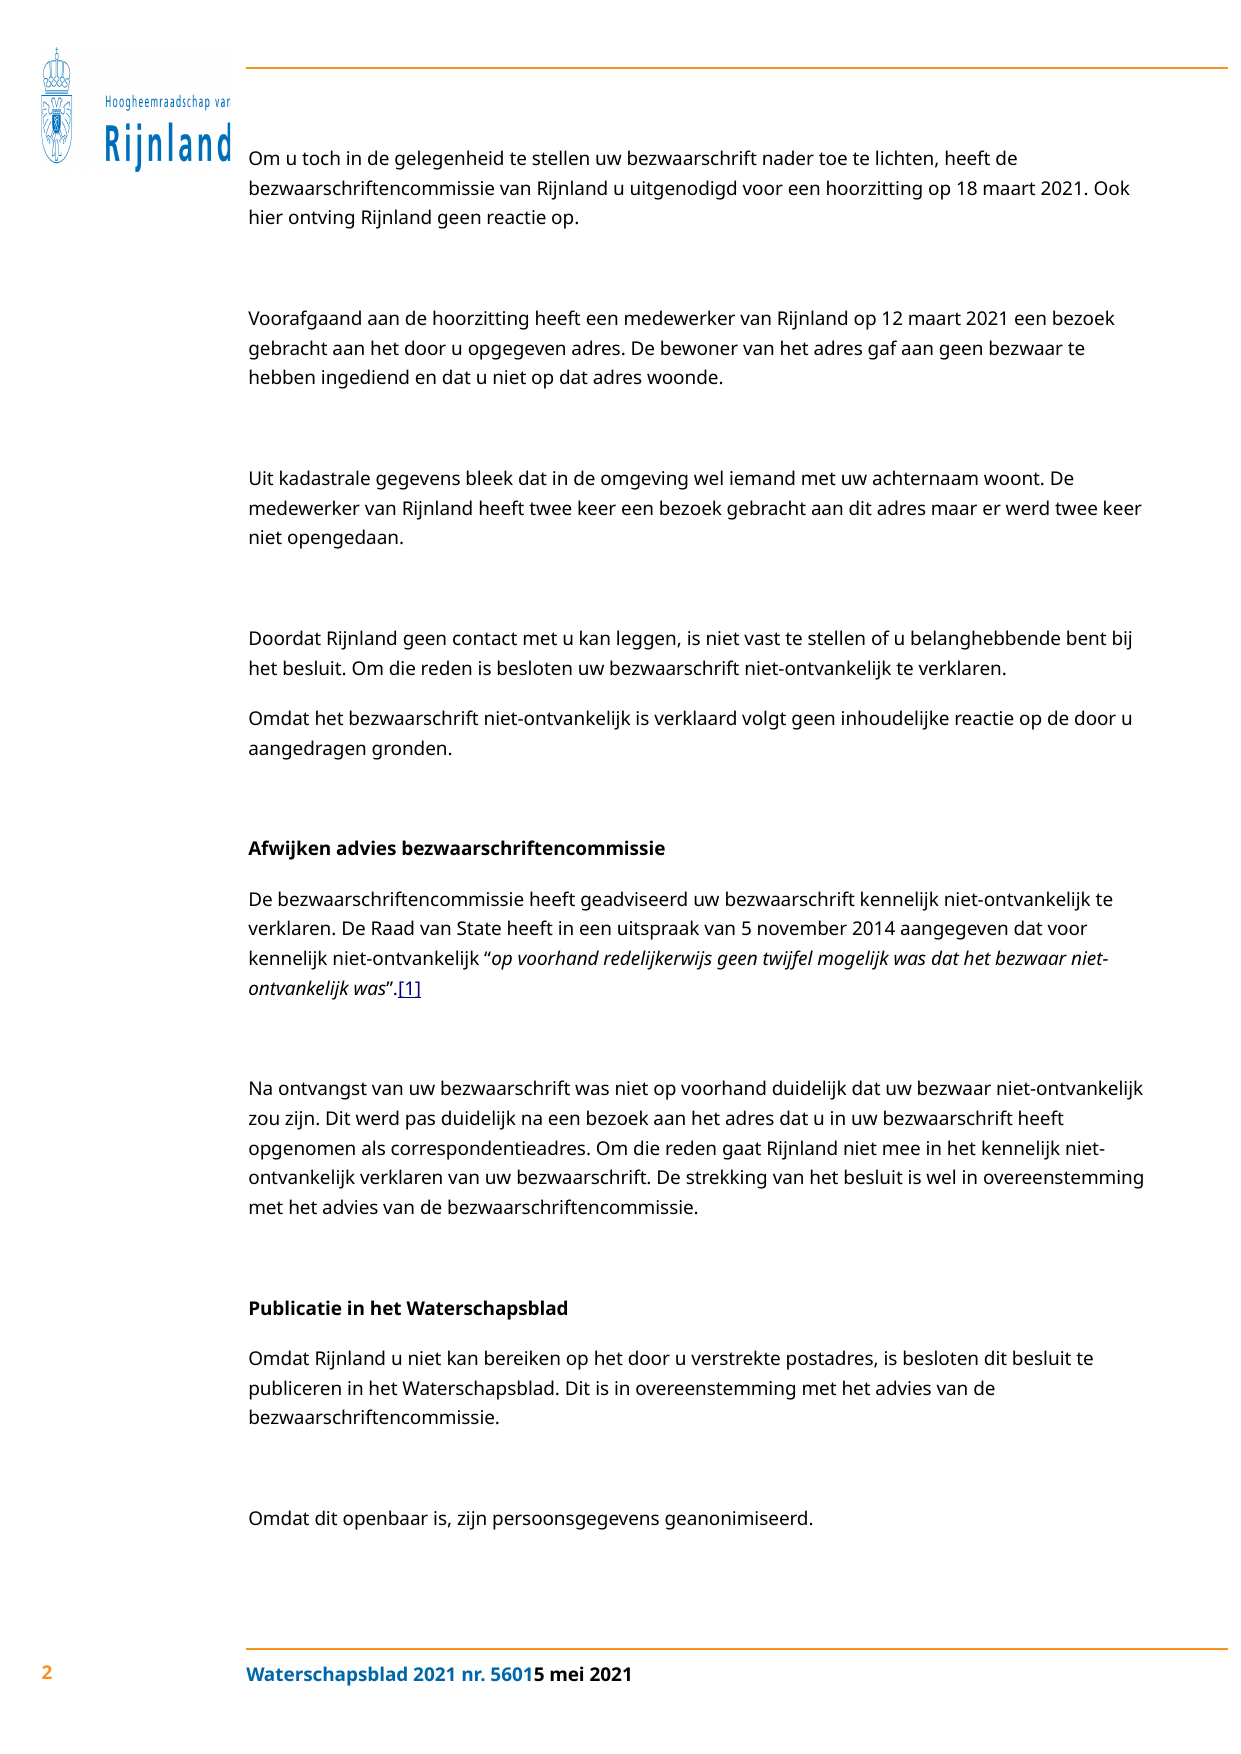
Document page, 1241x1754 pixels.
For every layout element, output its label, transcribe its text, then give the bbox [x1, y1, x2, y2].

text Omdat het bezwaarschrift niet-ontvankelijk is verklaard volgt geen inhoudelijke reactie op de door u aangedragen gronden. [248, 705, 1152, 761]
text Uit kadastrale gegevens bleek dat in de omgeving wel iemand met uw achternaam woont. De medewerker van Rijnland heeft twee keer een bezoek gebracht aan dit adres maar er werd twee keer niet opengedaan. [248, 465, 1152, 550]
text Omdat dit openbaar is, zijn persoonsgegevens geanonimiseerd. [248, 1505, 1152, 1531]
text Omdat Rijnland u niet kan bereiken op het door u verstrekte postadres, is besloten dit besluit te publiceren in het Waterschapsblad. Dit is in overeenstemming met het advies van de bezwaarschriftencommissie. [248, 1345, 1152, 1430]
text Publicatie in het Waterschapsblad [248, 1295, 1152, 1321]
text Doordat Rijnland geen contact met u kan leggen, is niet vast te stellen of u belanghebbende bent bij het besluit. Om die reden is besloten uw bezwaarschrift niet-ontvankelijk te verklaren. [248, 625, 1152, 681]
text Na ontvangst van uw bezwaarschrift was niet op voorhand duidelijk dat uw bezwaar niet-ontvankelijk zou zijn. Dit werd pas duidelijk na een bezoek aan het adres dat u in uw bezwaarschrift heeft opgenomen als correspondentieadres. Om die reden gaat Rijnland niet mee in het kennelijk niet-ontvankelijk verklaren van uw bezwaarschrift. De strekking van het besluit is wel in overeenstemming met het advies van de bezwaarschriftencommissie. [248, 1076, 1152, 1220]
text De bezwaarschriftencommissie heeft geadviseerd uw bezwaarschrift kennelijk niet-ontvankelijk te verklaren. De Raad van State heeft in een uitspraak van 5 november 2014 aangegeven dat voor kennelijk niet-ontvankelijk “op voorhand redelijkerwijs geen twijfel mogelijk was dat het bezwaar niet-ontvankelijk was”.[1] [248, 886, 1152, 1001]
text Om u toch in de gelegenheid te stellen uw bezwaarschrift nader toe te lichten, heeft de bezwaarschriftencommissie van Rijnland u uitgenodigd voor een hoorzitting op 18 maart 2021. Ook hier ontving Rijnland geen reactie op. [248, 145, 1152, 230]
text Afwijken advies bezwaarschriftencommissie [248, 836, 1152, 861]
picture [41, 47, 231, 172]
text Voorafgaand aan de hoorzitting heeft een medewerker van Rijnland op 12 maart 2021 een bezoek gebracht aan het door u opgegeven adres. De bewoner van het adres gaf aan geen bezwaar te hebben ingediend en dat u niet op dat adres woonde. [248, 305, 1152, 390]
